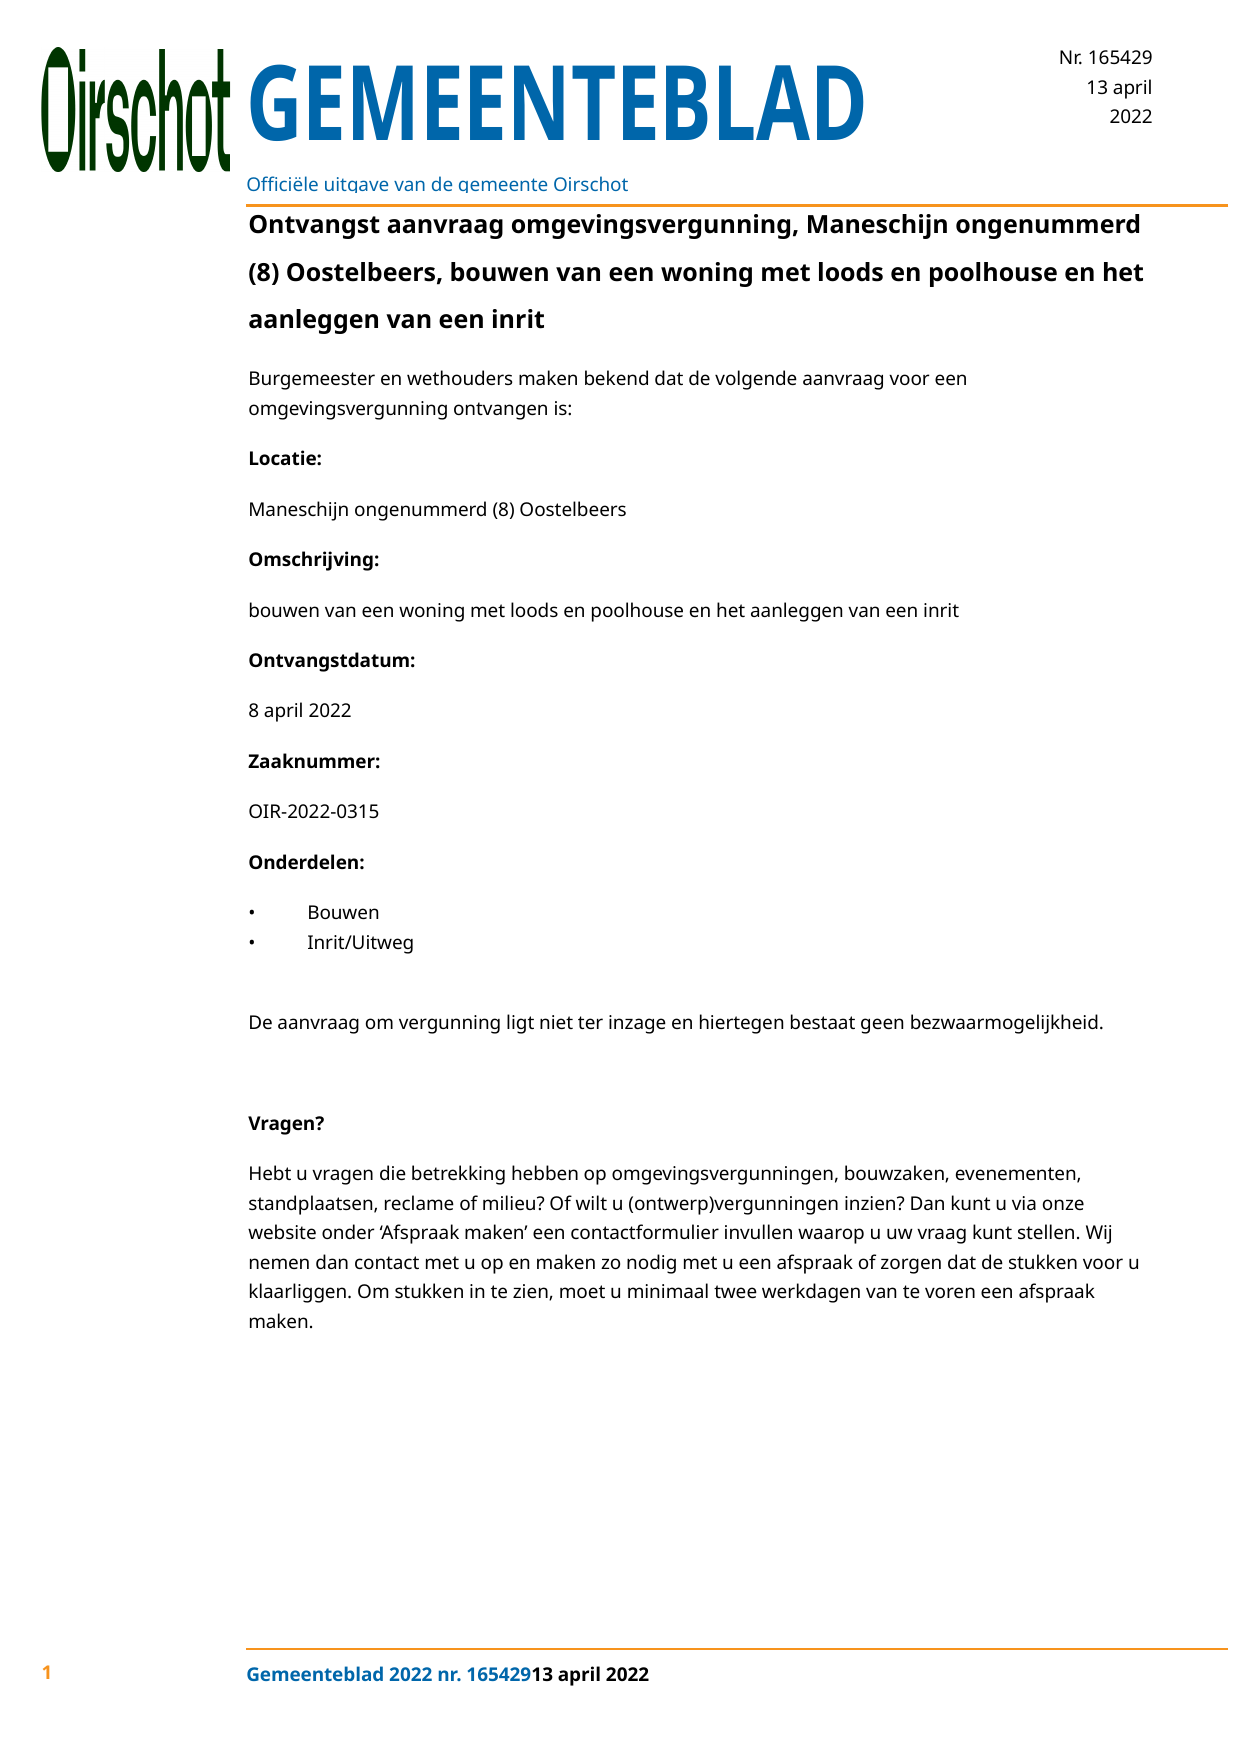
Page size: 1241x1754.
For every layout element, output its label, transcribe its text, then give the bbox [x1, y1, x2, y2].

list Bouwen [248, 899, 1152, 925]
text De aanvraag om vergunning ligt niet ter inzage en hiertegen bestaat geen bezwaarmogelijkheid. [248, 1009, 1152, 1034]
text Onderdelen: [248, 849, 1152, 874]
text Vragen? [248, 1110, 1152, 1135]
text Omschrijving: [248, 546, 1152, 572]
text OIR-2022-0315 [248, 798, 1152, 824]
text Locatie: [248, 446, 1152, 471]
text Ontvangst aanvraag omgevingsvergunning, Maneschijn ongenummerd (8) Oostelbeers, bouwen van een woning met loods en poolhouse en het aanleggen van een inrit [248, 207, 1152, 336]
picture [41, 47, 231, 172]
text Hebt u vragen die betrekking hebben op omgevingsvergunningen, bouwzaken, evenementen, standplaatsen, reclame of milieu? Of wilt u (ontwerp)vergunningen inzien? Dan kunt u via onze website onder ‘Afspraak maken’ een contactformulier invullen waarop u uw vraag kunt stellen. Wij nemen dan contact met u op en maken zo nodig met u een afspraak of zorgen dat de stukken voor u klaarliggen. Om stukken in te zien, moet u minimaal twee werkdagen van te voren een afspraak maken. [248, 1160, 1152, 1334]
list Inrit/Uitweg [248, 929, 1152, 954]
text Maneschijn ongenummerd (8) Oostelbeers [248, 496, 1152, 522]
text bouwen van een woning met loods en poolhouse en het aanleggen van een inrit [248, 597, 1152, 622]
text Burgemeester en wethouders maken bekend dat de volgende aanvraag voor een omgevingsvergunning ontvangen is: [248, 366, 1152, 421]
text 8 april 2022 [248, 698, 1152, 723]
text Zaaknummer: [248, 748, 1152, 774]
text Ontvangstdatum: [248, 647, 1152, 673]
